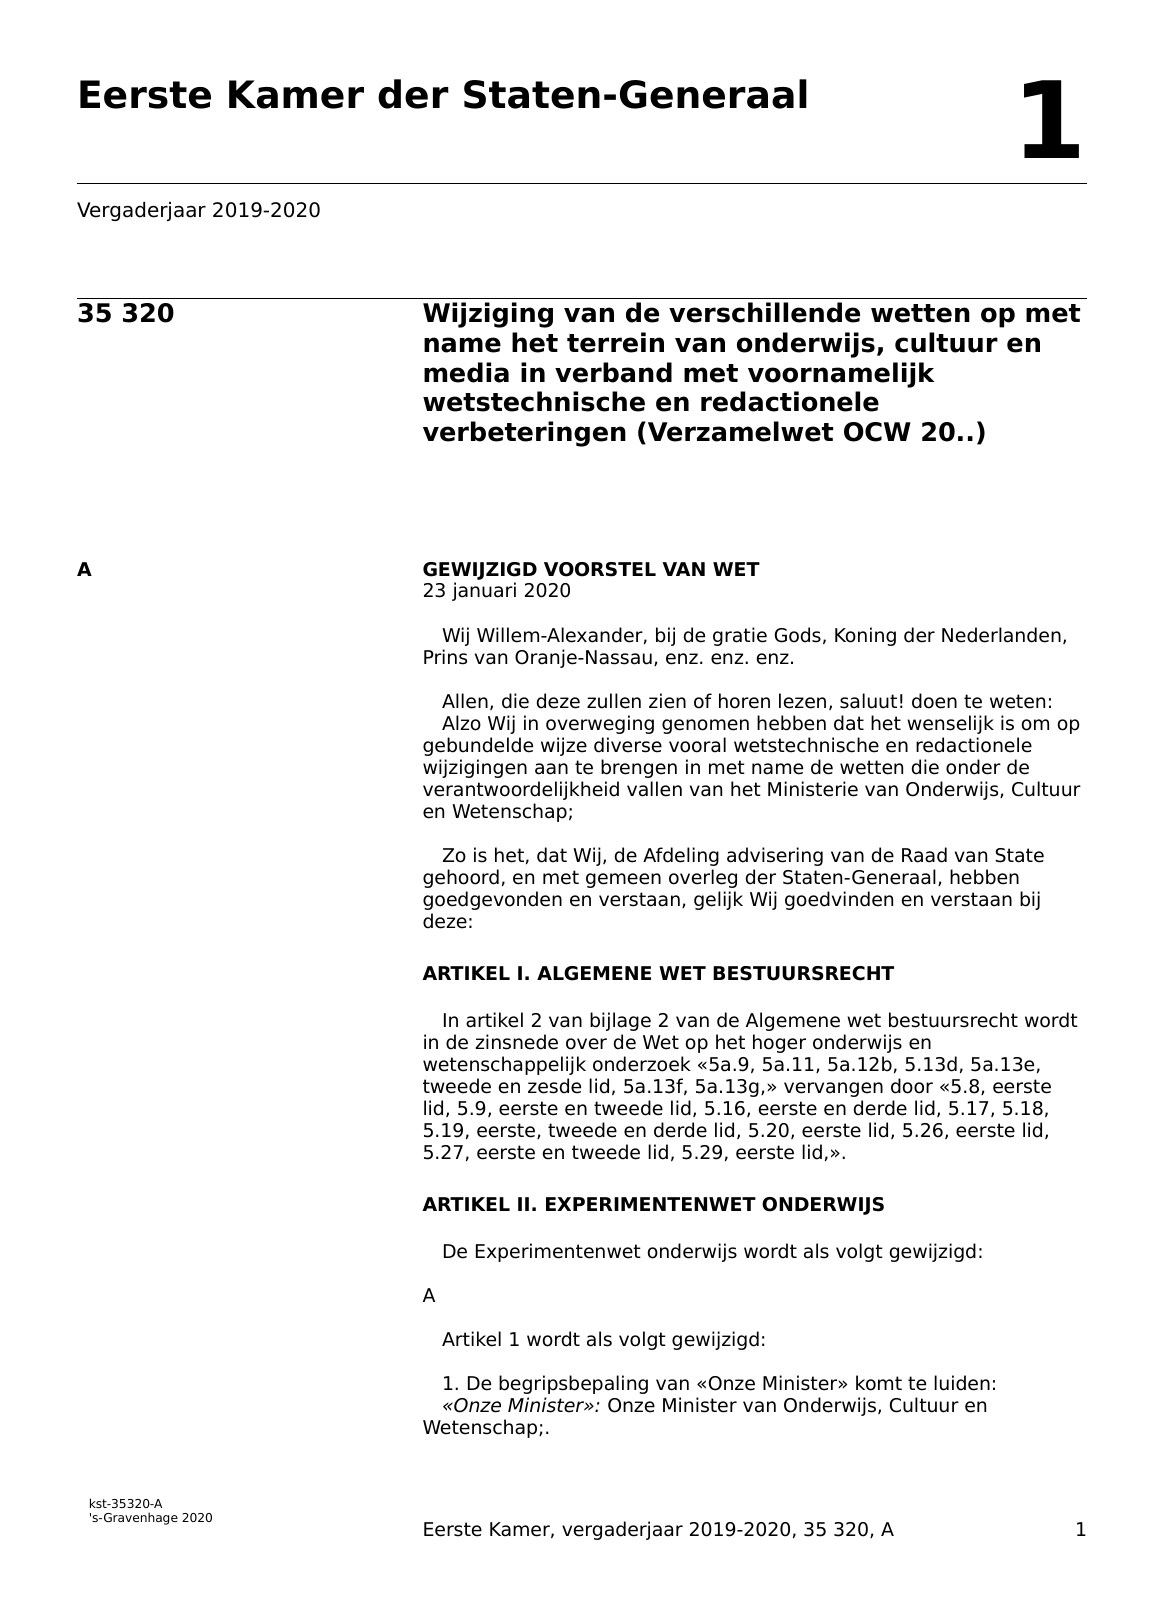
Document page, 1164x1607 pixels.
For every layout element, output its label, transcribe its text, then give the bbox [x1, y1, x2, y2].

text Allen, die deze zullen zien of horen lezen, saluut! doen te weten: [422, 691, 1087, 713]
subtitle ARTIKEL I. ALGEMENE WET BESTUURSRECHT [422, 963, 1087, 985]
text «Onze Minister»: Onze Minister van Onderwijs, Cultuur en Wetenschap;. [422, 1395, 1087, 1439]
text 23 januari 2020 [422, 580, 1087, 602]
text De Experimentenwet onderwijs wordt als volgt gewijzigd: [422, 1241, 1087, 1262]
text Zo is het, dat Wij, de Afdeling advisering van de Raad van State gehoord, en met gemeen overleg der Staten-Generaal, hebben goedgevonden en verstaan, gelijk Wij goedvinden en verstaan bij deze: [422, 845, 1087, 933]
text Alzo Wij in overweging genomen hebben dat het wenselijk is om op gebundelde wijze diverse vooral wetstechnische en redactionele wijzigingen aan te brengen in met name de wetten die onder de verantwoordelijkheid vallen van het Ministerie van Onderwijs, Cultuur en Wetenschap; [422, 713, 1087, 823]
text Wij Willem-Alexander, bij de gratie Gods, Koning der Nederlanden, Prins van Oranje-Nassau, enz. enz. enz. [422, 624, 1087, 668]
table_cell Vergaderjaar 2019-2020 [77, 184, 1087, 298]
subtitle A GEWIJZIGD VOORSTEL VAN WET [77, 558, 1087, 580]
table_header 1 [886, 59, 1087, 183]
text 's-Gravenhage 2020 [88, 1511, 323, 1525]
subtitle 35 320 Wijziging van de verschillende wetten op met name het terrein van onderwijs, cultuur en media in verband met voornamelijk wetstechnische en redactionele verbeteringen (Verzamelwet OCW 20..) [77, 299, 1087, 447]
text 1. De begripsbepaling van «Onze Minister» komt te luiden: [422, 1373, 1087, 1395]
text In artikel 2 van bijlage 2 van de Algemene wet bestuursrecht wordt in de zinsnede over de Wet op het hoger onderwijs en wetenschappelijk onderzoek «5a.9, 5a.11, 5a.12b, 5.13d, 5a.13e, tweede en zesde lid, 5a.13f, 5a.13g,» vervangen door «5.8, eerste lid, 5.9, eerste en tweede lid, 5.16, eerste en derde lid, 5.17, 5.18, 5.19, eerste, tweede en derde lid, 5.20, eerste lid, 5.26, eerste lid, 5.27, eerste en tweede lid, 5.29, eerste lid,». [422, 1010, 1087, 1163]
text kst-35320-A [88, 1497, 323, 1511]
table_header Eerste Kamer der Staten-Generaal [77, 59, 886, 183]
subtitle ARTIKEL II. EXPERIMENTENWET ONDERWIJS [422, 1193, 1087, 1216]
text Artikel 1 wordt als volgt gewijzigd: [422, 1329, 1087, 1351]
text A [422, 1285, 1087, 1307]
